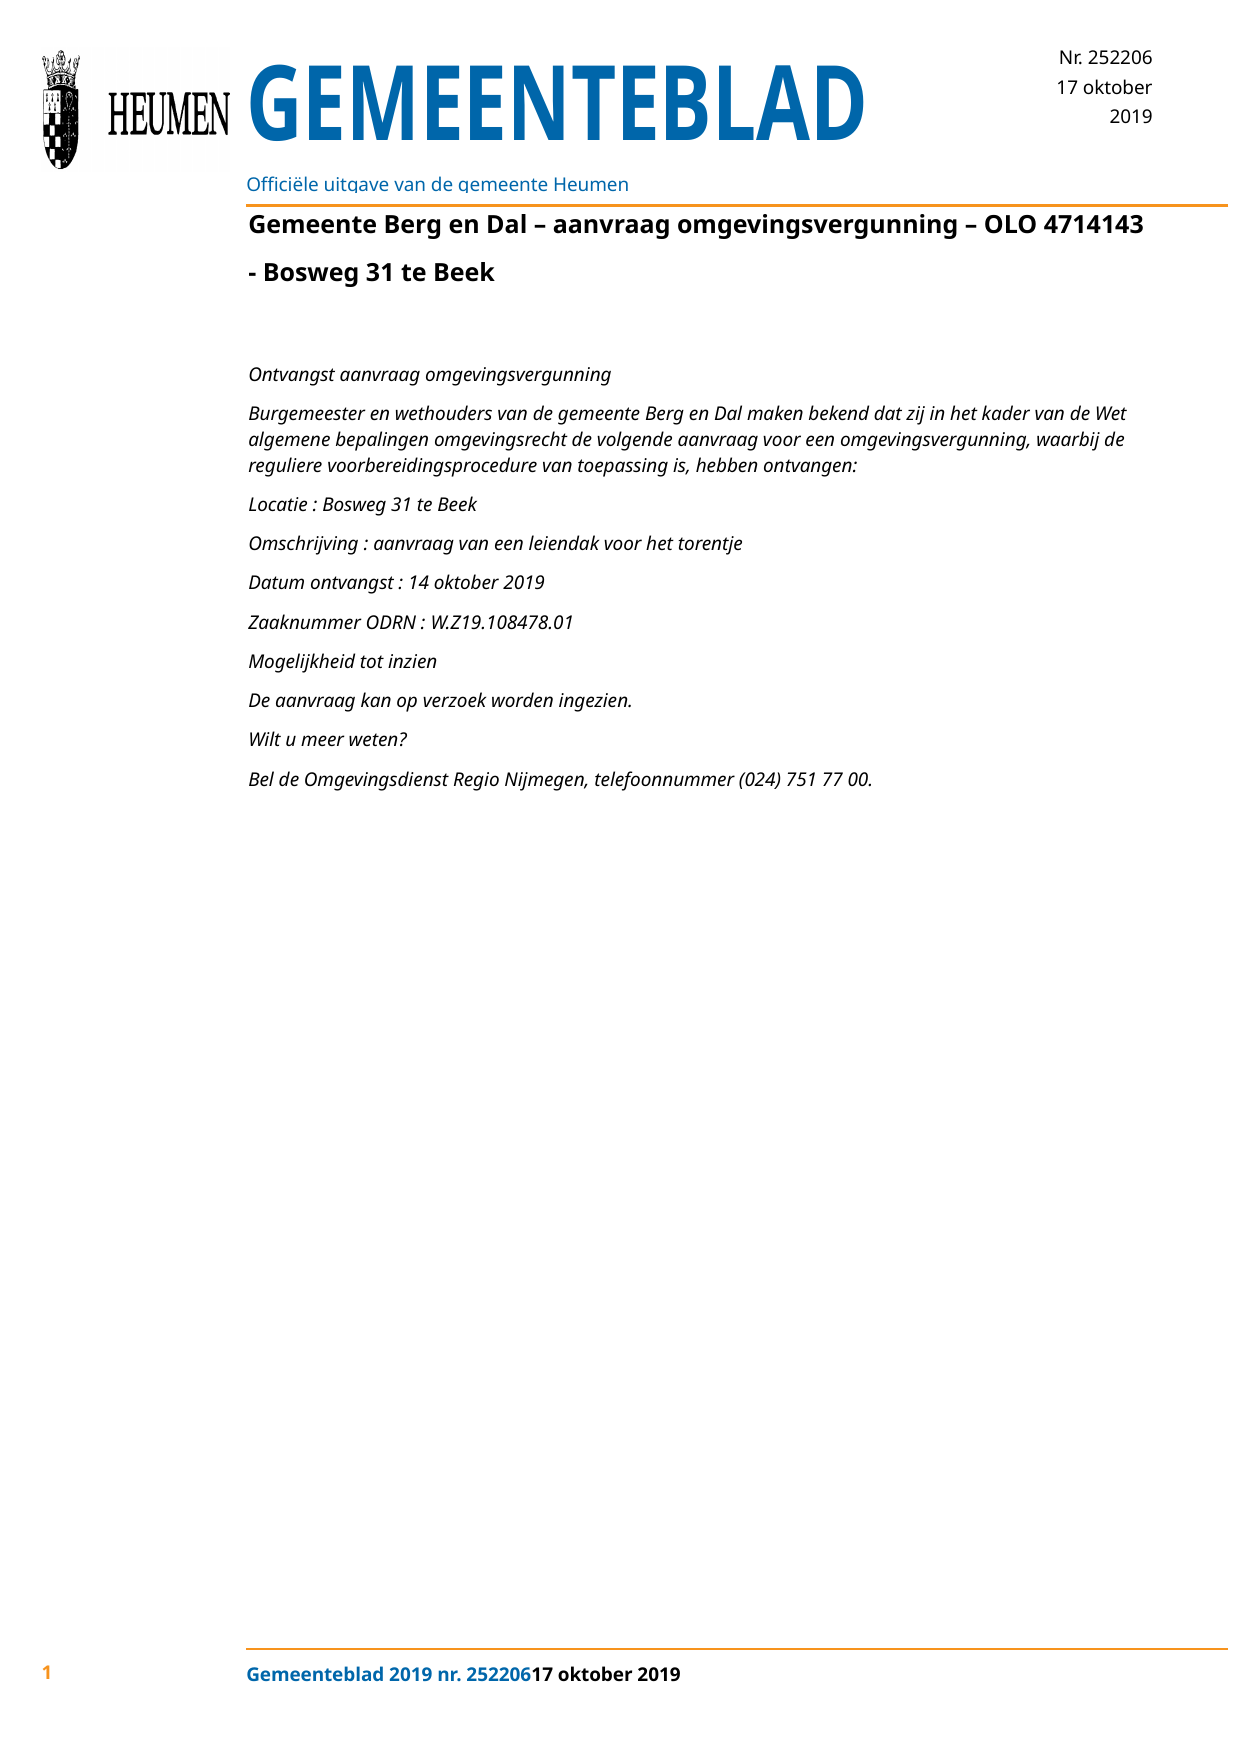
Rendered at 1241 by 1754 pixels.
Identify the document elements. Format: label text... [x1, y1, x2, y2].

picture [41, 47, 231, 172]
text Burgemeester en wethouders van de gemeente Berg en Dal maken bekend dat zij in het kader van de Wet algemene bepalingen omgevingsrecht de volgende aanvraag voor een omgevingsvergunning, waarbij de reguliere voorbereidingsprocedure van toepassing is, hebben ontvangen: [248, 400, 1152, 477]
text De aanvraag kan op verzoek worden ingezien. [248, 687, 1152, 713]
text Datum ontvangst : 14 oktober 2019 [248, 569, 1152, 595]
text Omschrijving : aanvraag van een leiendak voor het torentje [248, 530, 1152, 556]
text Mogelijkheid tot inzien [248, 648, 1152, 674]
text Bel de Omgevingsdienst Regio Nijmegen, telefoonnummer (024) 751 77 00. [248, 766, 1152, 792]
text Locatie : Bosweg 31 te Beek [248, 491, 1152, 517]
text Ontvangst aanvraag omgevingsvergunning [248, 361, 1152, 387]
text Zaaknummer ODRN : W.Z19.108478.01 [248, 609, 1152, 634]
text Gemeente Berg en Dal – aanvraag omgevingsvergunning – OLO 4714143 - Bosweg 31 te Beek [248, 207, 1152, 288]
text Wilt u meer weten? [248, 727, 1152, 752]
